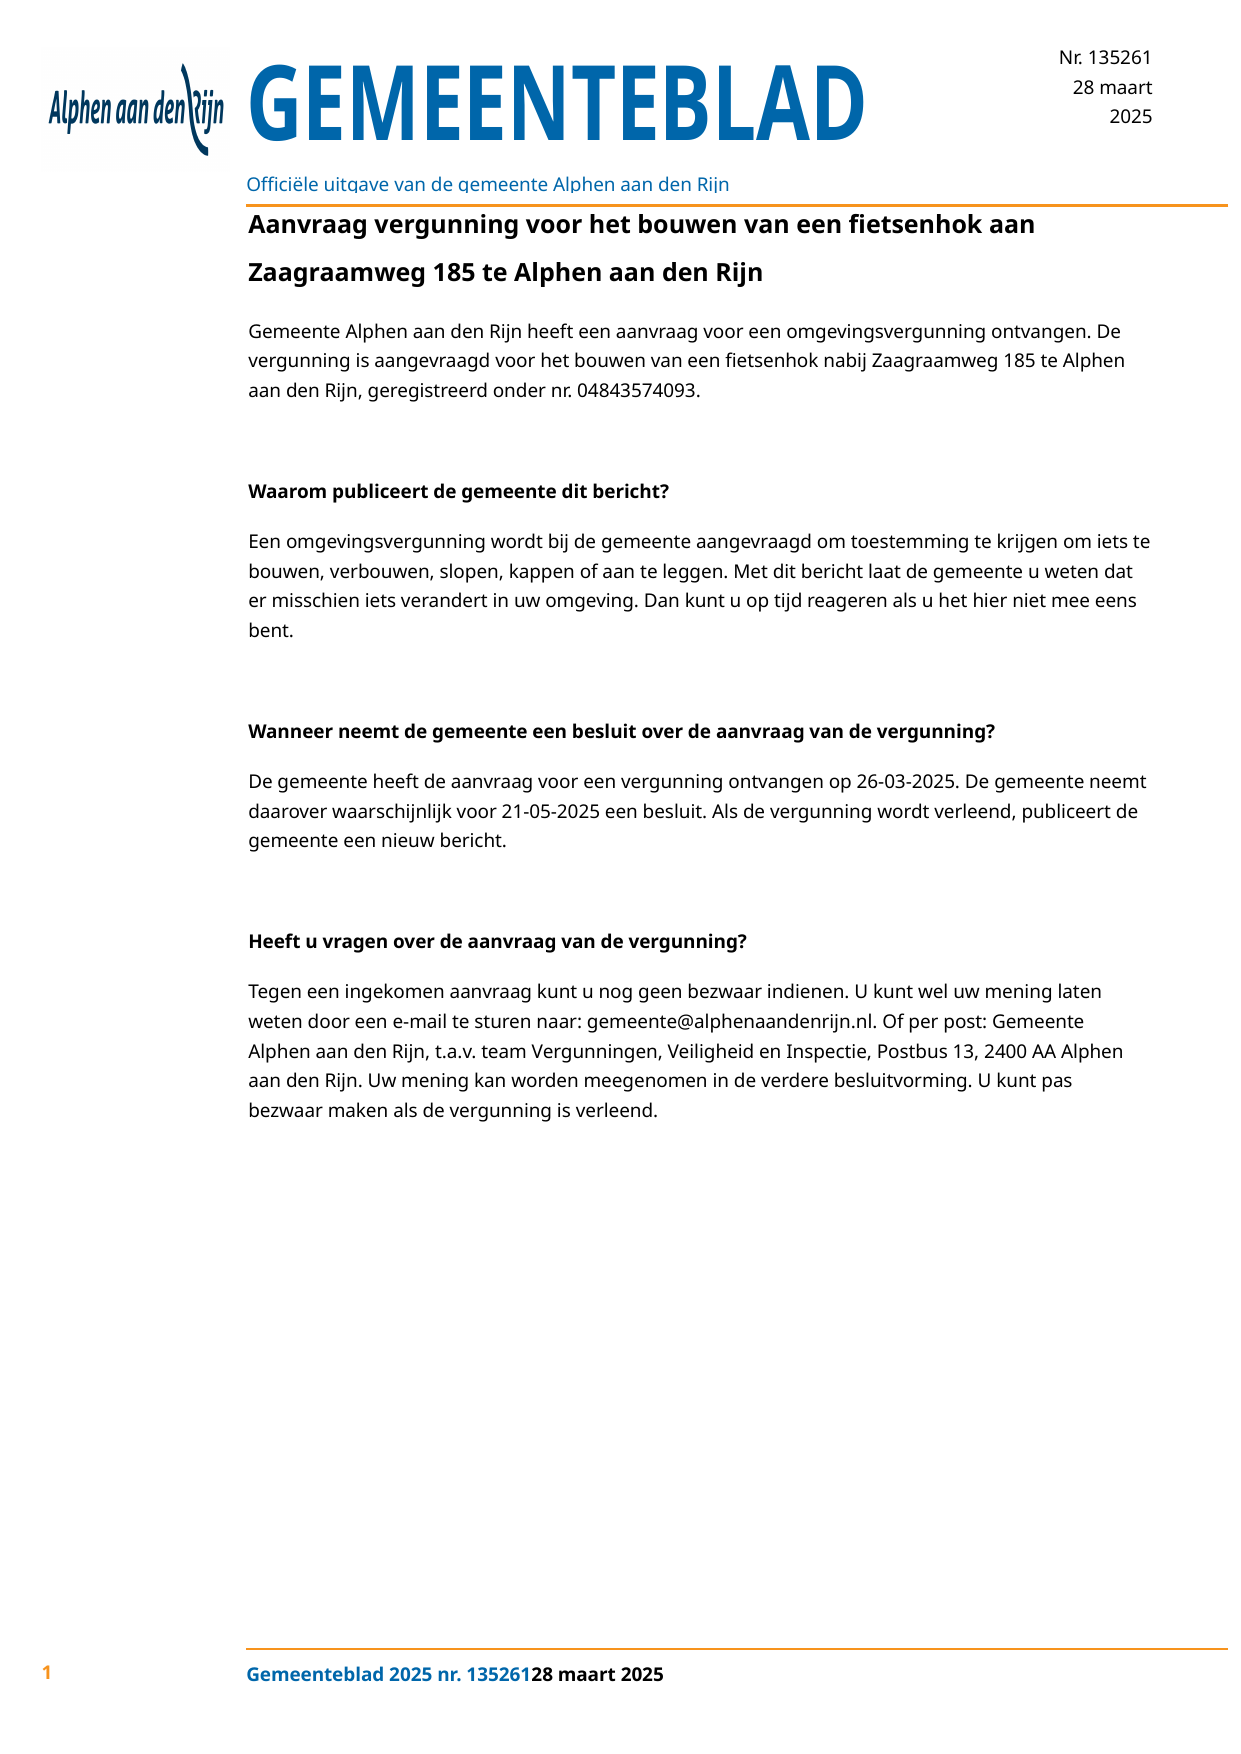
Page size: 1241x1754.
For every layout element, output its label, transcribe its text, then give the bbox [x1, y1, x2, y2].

text Gemeente Alphen aan den Rijn heeft een aanvraag voor een omgevingsvergunning ontvangen. De vergunning is aangevraagd voor het bouwen van een fietsenhok nabij Zaagraamweg 185 te Alphen aan den Rijn, geregistreerd onder nr. 04843574093. [248, 318, 1152, 403]
text De gemeente heeft de aanvraag voor een vergunning ontvangen op 26-03-2025. De gemeente neemt daarover waarschijnlijk voor 21-05-2025 een besluit. Als de vergunning wordt verleend, publiceert de gemeente een nieuw bericht. [248, 768, 1152, 853]
text Tegen een ingekomen aanvraag kunt u nog geen bezwaar indienen. U kunt wel uw mening laten weten door een e-mail te sturen naar: gemeente@alphenaandenrijn.nl. Of per post: Gemeente Alphen aan den Rijn, t.a.v. team Vergunningen, Veiligheid en Inspectie, Postbus 13, 2400 AA Alphen aan den Rijn. Uw mening kan worden meegenomen in de verdere besluitvorming. U kunt pas bezwaar maken als de vergunning is verleend. [248, 979, 1152, 1123]
text Wanneer neemt de gemeente een besluit over de aanvraag van de vergunning? [248, 718, 1152, 744]
text Een omgevingsvergunning wordt bij de gemeente aangevraagd om toestemming te krijgen om iets te bouwen, verbouwen, slopen, kappen of aan te leggen. Met dit bericht laat de gemeente u weten dat er misschien iets verandert in uw omgeving. Dan kunt u op tijd reageren als u het hier niet mee eens bent. [248, 528, 1152, 643]
text Waarom publiceert de gemeente dit bericht? [248, 478, 1152, 504]
text Aanvraag vergunning voor het bouwen van een fietsenhok aan Zaagraamweg 185 te Alphen aan den Rijn [248, 207, 1152, 288]
picture [41, 47, 231, 172]
text Heeft u vragen over de aanvraag van de vergunning? [248, 928, 1152, 954]
